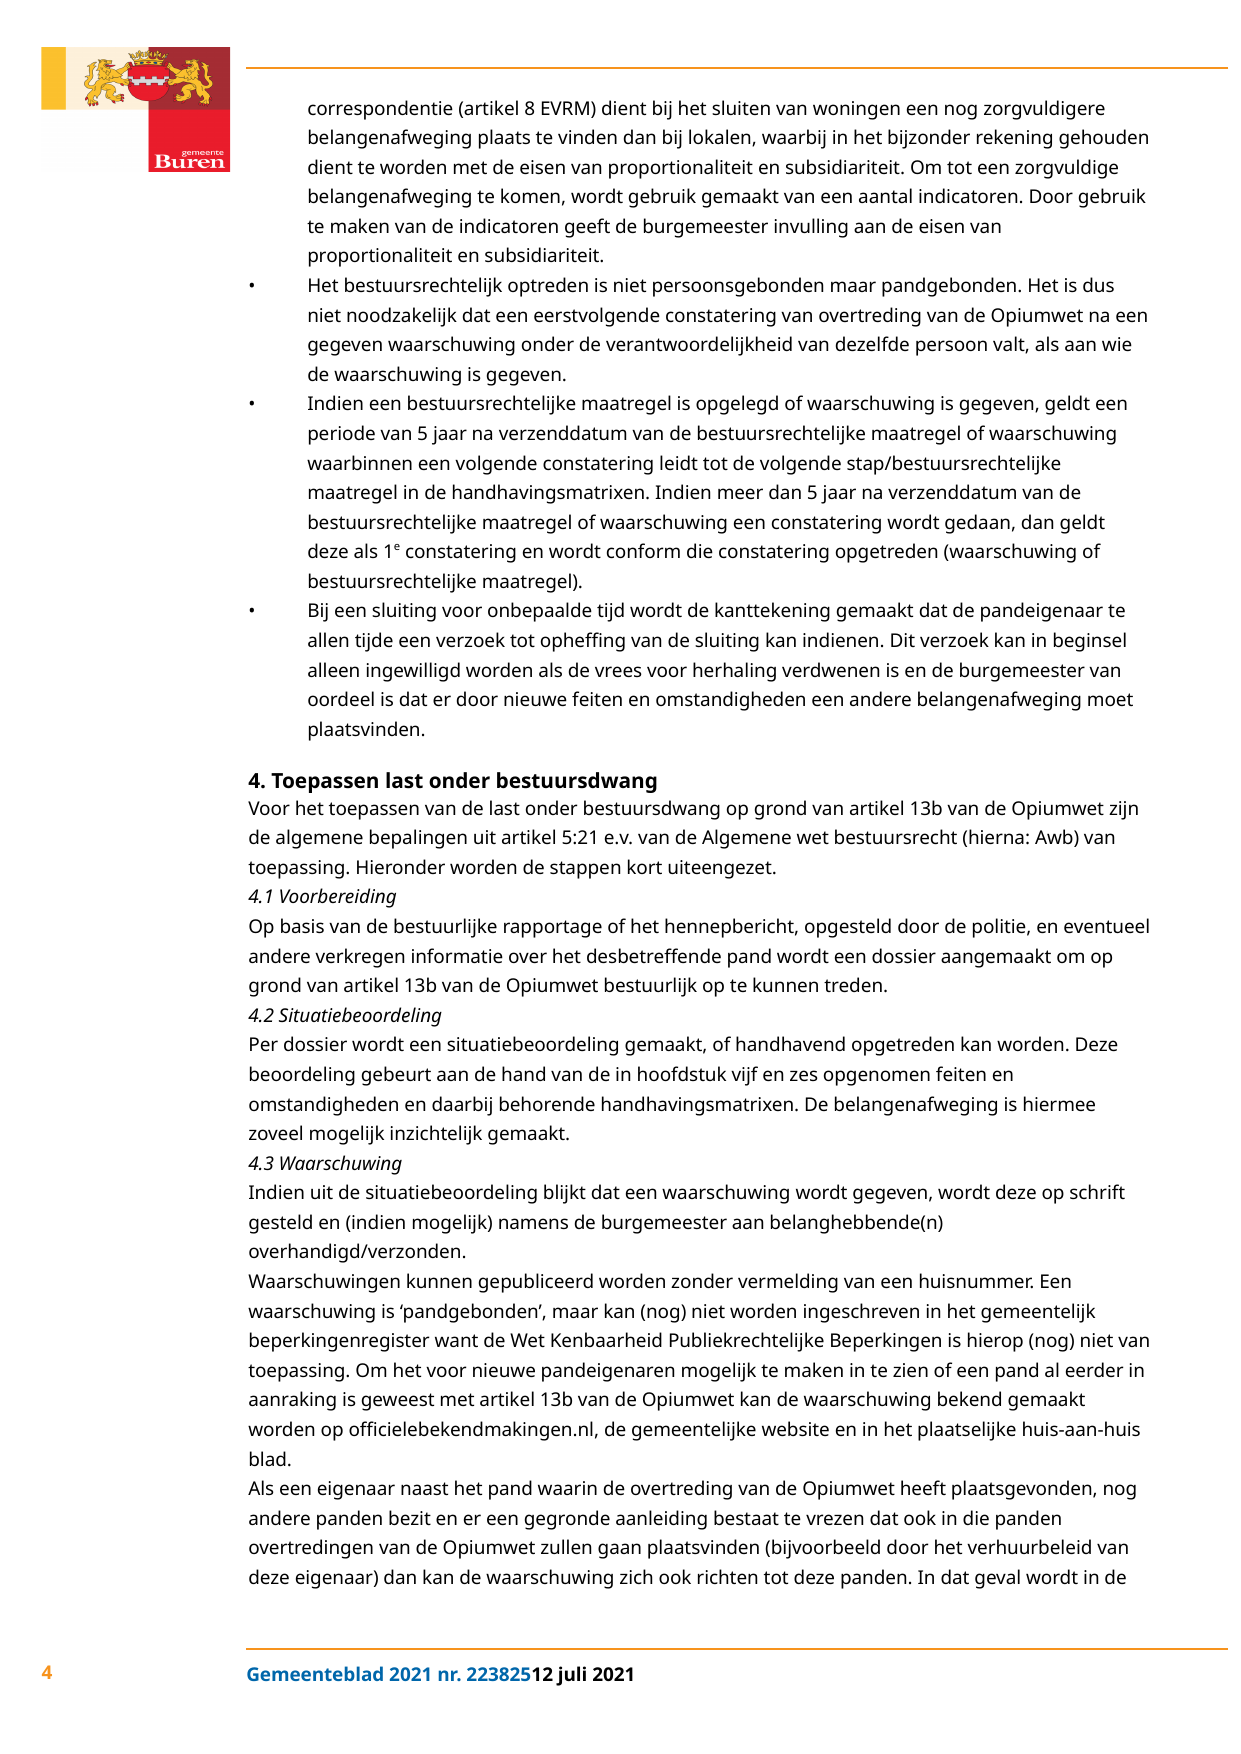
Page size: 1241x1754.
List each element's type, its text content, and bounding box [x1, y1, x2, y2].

text Waarschuwingen kunnen gepubliceerd worden zonder vermelding van een huisnummer. Een waarschuwing is ‘pandgebonden’, maar kan (nog) niet worden ingeschreven in het gemeentelijk beperkingenregister want de Wet Kenbaarheid Publiekrechtelijke Beperkingen is hierop (nog) niet van toepassing. Om het voor nieuwe pandeigenaren mogelijk te maken in te zien of een pand al eerder in aanraking is geweest met artikel 13b van de Opiumwet kan de waarschuwing bekend gemaakt worden op officielebekendmakingen.nl, de gemeentelijke website en in het plaatselijke huis-aan-huis blad. [248, 1268, 1152, 1471]
text 4. Toepassen last onder bestuursdwang [248, 766, 1152, 795]
list Bij een sluiting voor onbepaalde tijd wordt de kanttekening gemaakt dat de pandeigenaar te allen tijde een verzoek tot opheffing van de sluiting kan indienen. Dit verzoek kan in beginsel alleen ingewilligd worden als de vrees voor herhaling verdwenen is en de burgemeester van oordeel is dat er door nieuwe feiten en omstandigheden een andere belangenafweging moet plaatsvinden. [248, 598, 1152, 742]
list Het bestuursrechtelijk optreden is niet persoonsgebonden maar pandgebonden. Het is dus niet noodzakelijk dat een eerstvolgende constatering van overtreding van de Opiumwet na een gegeven waarschuwing onder de verantwoordelijkheid van dezelfde persoon valt, als aan wie de waarschuwing is gegeven. [248, 272, 1152, 387]
text Per dossier wordt een situatiebeoordeling gemaakt, of handhavend opgetreden kan worden. Deze beoordeling gebeurt aan de hand van de in hoofdstuk vijf en zes opgenomen feiten en omstandigheden en daarbij behorende handhavingsmatrixen. De belangenafweging is hiermee zoveel mogelijk inzichtelijk gemaakt. [248, 1032, 1152, 1146]
text Indien uit de situatiebeoordeling blijkt dat een waarschuwing wordt gegeven, wordt deze op schrift gesteld en (indien mogelijk) namens de burgemeester aan belanghebbende(n) overhandigd/verzonden. [248, 1179, 1152, 1264]
text Voor het toepassen van de last onder bestuursdwang op grond van artikel 13b van de Opiumwet zijn de algemene bepalingen uit artikel 5:21 e.v. van de Algemene wet bestuursrecht (hierna: Awb) van toepassing. Hieronder worden de stappen kort uiteengezet. [248, 795, 1152, 880]
list correspondentie (artikel 8 EVRM) dient bij het sluiten van woningen een nog zorgvuldigere belangenafweging plaats te vinden dan bij lokalen, waarbij in het bijzonder rekening gehouden dient te worden met de eisen van proportionaliteit en subsidiariteit. Om tot een zorgvuldige belangenafweging te komen, wordt gebruik gemaakt van een aantal indicatoren. Door gebruik te maken van de indicatoren geeft de burgemeester invulling aan de eisen van proportionaliteit en subsidiariteit. [248, 95, 1152, 268]
text Als een eigenaar naast het pand waarin de overtreding van de Opiumwet heeft plaatsgevonden, nog andere panden bezit en er een gegronde aanleiding bestaat te vrezen dat ook in die panden overtredingen van de Opiumwet zullen gaan plaatsvinden (bijvoorbeeld door het verhuurbeleid van deze eigenaar) dan kan de waarschuwing zich ook richten tot deze panden. In dat geval wordt in de [248, 1475, 1152, 1590]
text 4.2 Situatiebeoordeling [248, 1002, 1152, 1028]
text 4.3 Waarschuwing [248, 1150, 1152, 1176]
text 4.1 Voorbereiding [248, 884, 1152, 909]
picture [41, 47, 231, 172]
text Op basis van de bestuurlijke rapportage of het hennepbericht, opgesteld door de politie, en eventueel andere verkregen informatie over het desbetreffende pand wordt een dossier aangemaakt om op grond van artikel 13b van de Opiumwet bestuurlijk op te kunnen treden. [248, 913, 1152, 998]
list Indien een bestuursrechtelijke maatregel is opgelegd of waarschuwing is gegeven, geldt een periode van 5 jaar na verzenddatum van de bestuursrechtelijke maatregel of waarschuwing waarbinnen een volgende constatering leidt tot de volgende stap/bestuursrechtelijke maatregel in de handhavingsmatrixen. Indien meer dan 5 jaar na verzenddatum van de bestuursrechtelijke maatregel of waarschuwing een constatering wordt gedaan, dan geldt deze als 1e constatering en wordt conform die constatering opgetreden (waarschuwing of bestuursrechtelijke maatregel). [248, 391, 1152, 594]
